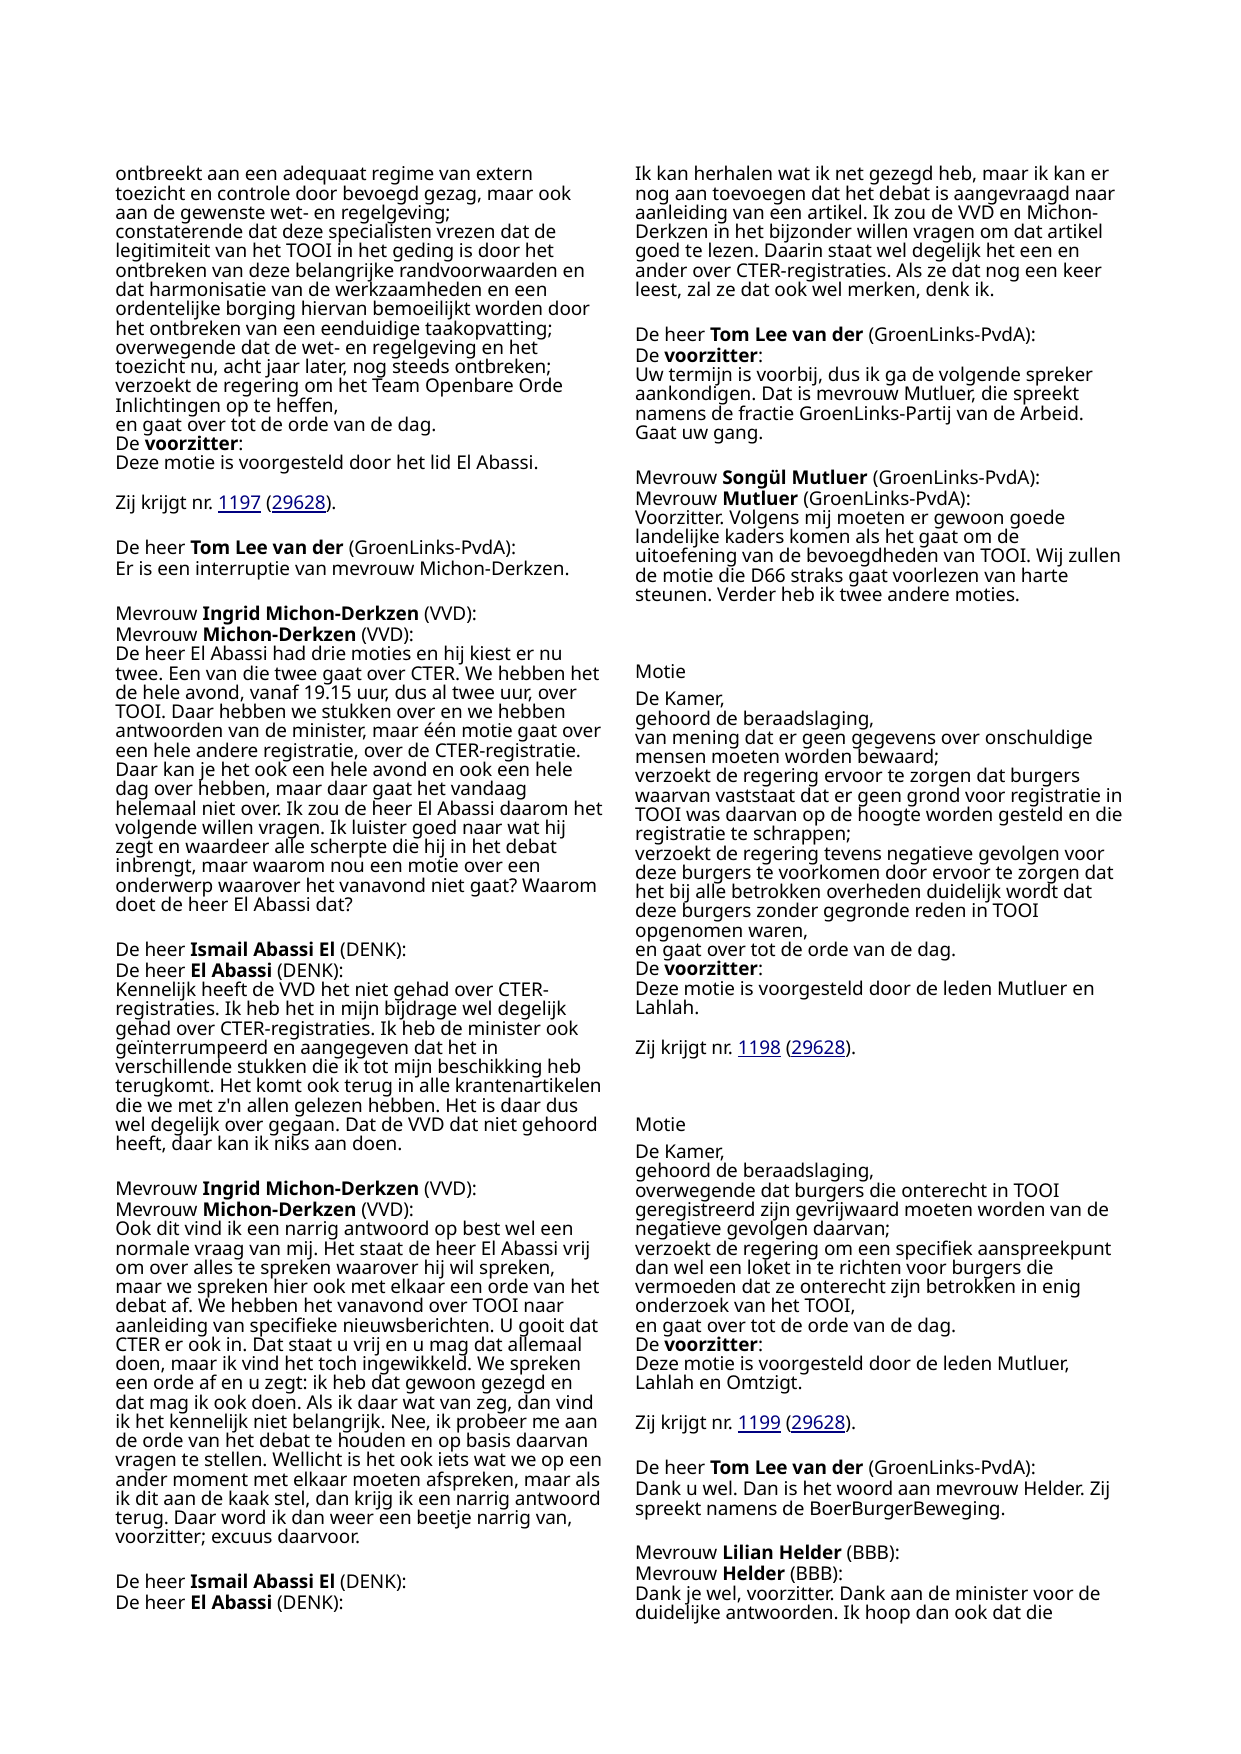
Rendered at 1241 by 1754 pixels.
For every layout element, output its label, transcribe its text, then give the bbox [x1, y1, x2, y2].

text Deze motie is voorgesteld door de leden Mutluer en Lahlah. [635, 979, 1125, 1018]
text Dank u wel. Dan is het woord aan mevrouw Helder. Zij spreekt namens de BoerBurgerBeweging. [635, 1480, 1125, 1519]
text De heer El Abassi (DENK): [115, 1594, 605, 1614]
text Uw termijn is voorbij, dus ik ga de volgende spreker aankondigen. Dat is mevrouw Mutluer, die spreekt namens de fractie GroenLinks-Partij van de Arbeid. Gaat uw gang. [635, 366, 1125, 443]
text gehoord de beraadslaging, [635, 710, 1125, 729]
text ontbreekt aan een adequaat regime van extern toezicht en controle door bevoegd gezag, maar ook aan de gewenste wet- en regelgeving; [115, 165, 605, 223]
text en gaat over tot de orde van de dag. [635, 1317, 1125, 1336]
text Mevrouw Ingrid Michon-Derkzen (VVD): [115, 600, 605, 626]
text Zij krijgt nr. 1197 (29628). [115, 494, 605, 514]
text De voorzitter: [635, 960, 1125, 979]
text Mevrouw Mutluer (GroenLinks-PvdA): [635, 490, 1125, 509]
text Zij krijgt nr. 1198 (29628). [635, 1039, 1125, 1058]
text Ik kan herhalen wat ik net gezegd heb, maar ik kan er nog aan toevoegen dat het debat is aangevraagd naar aanleiding van een artikel. Ik zou de VVD en Michon-Derkzen in het bijzonder willen vragen om dat artikel goed te lezen. Daarin staat wel degelijk het een en ander over CTER-registraties. Als ze dat nog een keer leest, zal ze dat ook wel merken, denk ik. [635, 165, 1125, 300]
text Zij krijgt nr. 1199 (29628). [635, 1414, 1125, 1434]
text verzoekt de regering tevens negatieve gevolgen voor deze burgers te voorkomen door ervoor te zorgen dat het bij alle betrokken overheden duidelijk wordt dat deze burgers zonder gegronde reden in TOOI opgenomen waren, [635, 844, 1125, 941]
text De heer Ismail Abassi El (DENK): [115, 1569, 605, 1594]
text De voorzitter: [635, 1336, 1125, 1355]
text De heer Ismail Abassi El (DENK): [115, 936, 605, 962]
text Mevrouw Songül Mutluer (GroenLinks-PvdA): [635, 464, 1125, 490]
text en gaat over tot de orde van de dag. [635, 941, 1125, 960]
text verzoekt de regering ervoor te zorgen dat burgers waarvan vaststaat dat er geen grond voor registratie in TOOI was daarvan op de hoogte worden gesteld en die registratie te schrappen; [635, 767, 1125, 844]
text overwegende dat burgers die onterecht in TOOI geregistreerd zijn gevrijwaard moeten worden van de negatieve gevolgen daarvan; [635, 1182, 1125, 1239]
text Motie [635, 1111, 1125, 1137]
text De voorzitter: [115, 435, 605, 454]
text Dank je wel, voorzitter. Dank aan de minister voor de duidelijke antwoorden. Ik hoop dan ook dat die [635, 1584, 1125, 1623]
text Ook dit vind ik een narrig antwoord op best wel een normale vraag van mij. Het staat de heer El Abassi vrij om over alles te spreken waarover hij wil spreken, maar we spreken hier ook met elkaar een orde van het debat af. We hebben het vanavond over TOOI naar aanleiding van specifieke nieuwsberichten. U gooit dat CTER er ook in. Dat staat u vrij en u mag dat allemaal doen, maar ik vind het toch ingewikkeld. We spreken een orde af en u zegt: ik heb dat gewoon gezegd en dat mag ik ook doen. Als ik daar wat van zeg, dan vind ik het kennelijk niet belangrijk. Nee, ik probeer me aan de orde van het debat te houden en op basis daarvan vragen te stellen. Wellicht is het ook iets wat we op een ander moment met elkaar moeten afspreken, maar als ik dit aan de kaak stel, dan krijg ik een narrig antwoord terug. Daar word ik dan weer een beetje narrig van, voorzitter; excuus daarvoor. [115, 1220, 605, 1548]
text Kennelijk heeft de VVD het niet gehad over CTER-registraties. Ik heb het in mijn bijdrage wel degelijk gehad over CTER-registraties. Ik heb de minister ook geïnterrumpeerd en aangegeven dat het in verschillende stukken die ik tot mijn beschikking heb terugkomt. Het komt ook terug in alle krantenartikelen die we met z'n allen gelezen hebben. Het is daar dus wel degelijk over gegaan. Dat de VVD dat niet gehoord heeft, daar kan ik niks aan doen. [115, 981, 605, 1154]
text verzoekt de regering om een specifiek aanspreekpunt dan wel een loket in te richten voor burgers die vermoeden dat ze onterecht zijn betrokken in enig onderzoek van het TOOI, [635, 1239, 1125, 1317]
text De heer El Abassi had drie moties en hij kiest er nu twee. Een van die twee gaat over CTER. We hebben het de hele avond, vanaf 19.15 uur, dus al twee uur, over TOOI. Daar hebben we stukken over en we hebben antwoorden van de minister, maar één motie gaat over een hele andere registratie, over de CTER-registratie. Daar kan je het ook een hele avond en ook een hele dag over hebben, maar daar gaat het vandaag helemaal niet over. Ik zou de heer El Abassi daarom het volgende willen vragen. Ik luister goed naar wat hij zegt en waardeer alle scherpte die hij in het debat inbrengt, maar waarom nou een motie over een onderwerp waarover het vanavond niet gaat? Waarom doet de heer El Abassi dat? [115, 645, 605, 915]
text Deze motie is voorgesteld door de leden Mutluer, Lahlah en Omtzigt. [635, 1355, 1125, 1394]
text Mevrouw Helder (BBB): [635, 1565, 1125, 1584]
text De Kamer, [635, 1143, 1125, 1162]
text De heer Tom Lee van der (GroenLinks-PvdA): [635, 321, 1125, 347]
text Er is een interruptie van mevrouw Michon-Derkzen. [115, 560, 605, 579]
text Motie [635, 659, 1125, 684]
text van mening dat er geen gegevens over onschuldige mensen moeten worden bewaard; [635, 729, 1125, 767]
text Mevrouw Lilian Helder (BBB): [635, 1539, 1125, 1565]
text De heer Tom Lee van der (GroenLinks-PvdA): [635, 1454, 1125, 1480]
text Mevrouw Michon-Derkzen (VVD): [115, 626, 605, 645]
text Mevrouw Michon-Derkzen (VVD): [115, 1201, 605, 1220]
text gehoord de beraadslaging, [635, 1162, 1125, 1182]
text Deze motie is voorgesteld door het lid El Abassi. [115, 454, 605, 474]
text De heer El Abassi (DENK): [115, 962, 605, 981]
text Voorzitter. Volgens mij moeten er gewoon goede landelijke kaders komen als het gaat om de uitoefening van de bevoegdheden van TOOI. Wij zullen de motie die D66 straks gaat voorlezen van harte steunen. Verder heb ik twee andere moties. [635, 509, 1125, 605]
text en gaat over tot de orde van de dag. [115, 416, 605, 435]
text De Kamer, [635, 690, 1125, 710]
text De heer Tom Lee van der (GroenLinks-PvdA): [115, 534, 605, 560]
text constaterende dat deze specialisten vrezen dat de legitimiteit van het TOOI in het geding is door het ontbreken van deze belangrijke randvoorwaarden en dat harmonisatie van de werkzaamheden en een ordentelijke borging hiervan bemoeilijkt worden door het ontbreken van een eenduidige taakopvatting; [115, 223, 605, 339]
text verzoekt de regering om het Team Openbare Orde Inlichtingen op te heffen, [115, 377, 605, 416]
text De voorzitter: [635, 347, 1125, 366]
text Mevrouw Ingrid Michon-Derkzen (VVD): [115, 1175, 605, 1201]
text overwegende dat de wet- en regelgeving en het toezicht nu, acht jaar later, nog steeds ontbreken; [115, 339, 605, 377]
